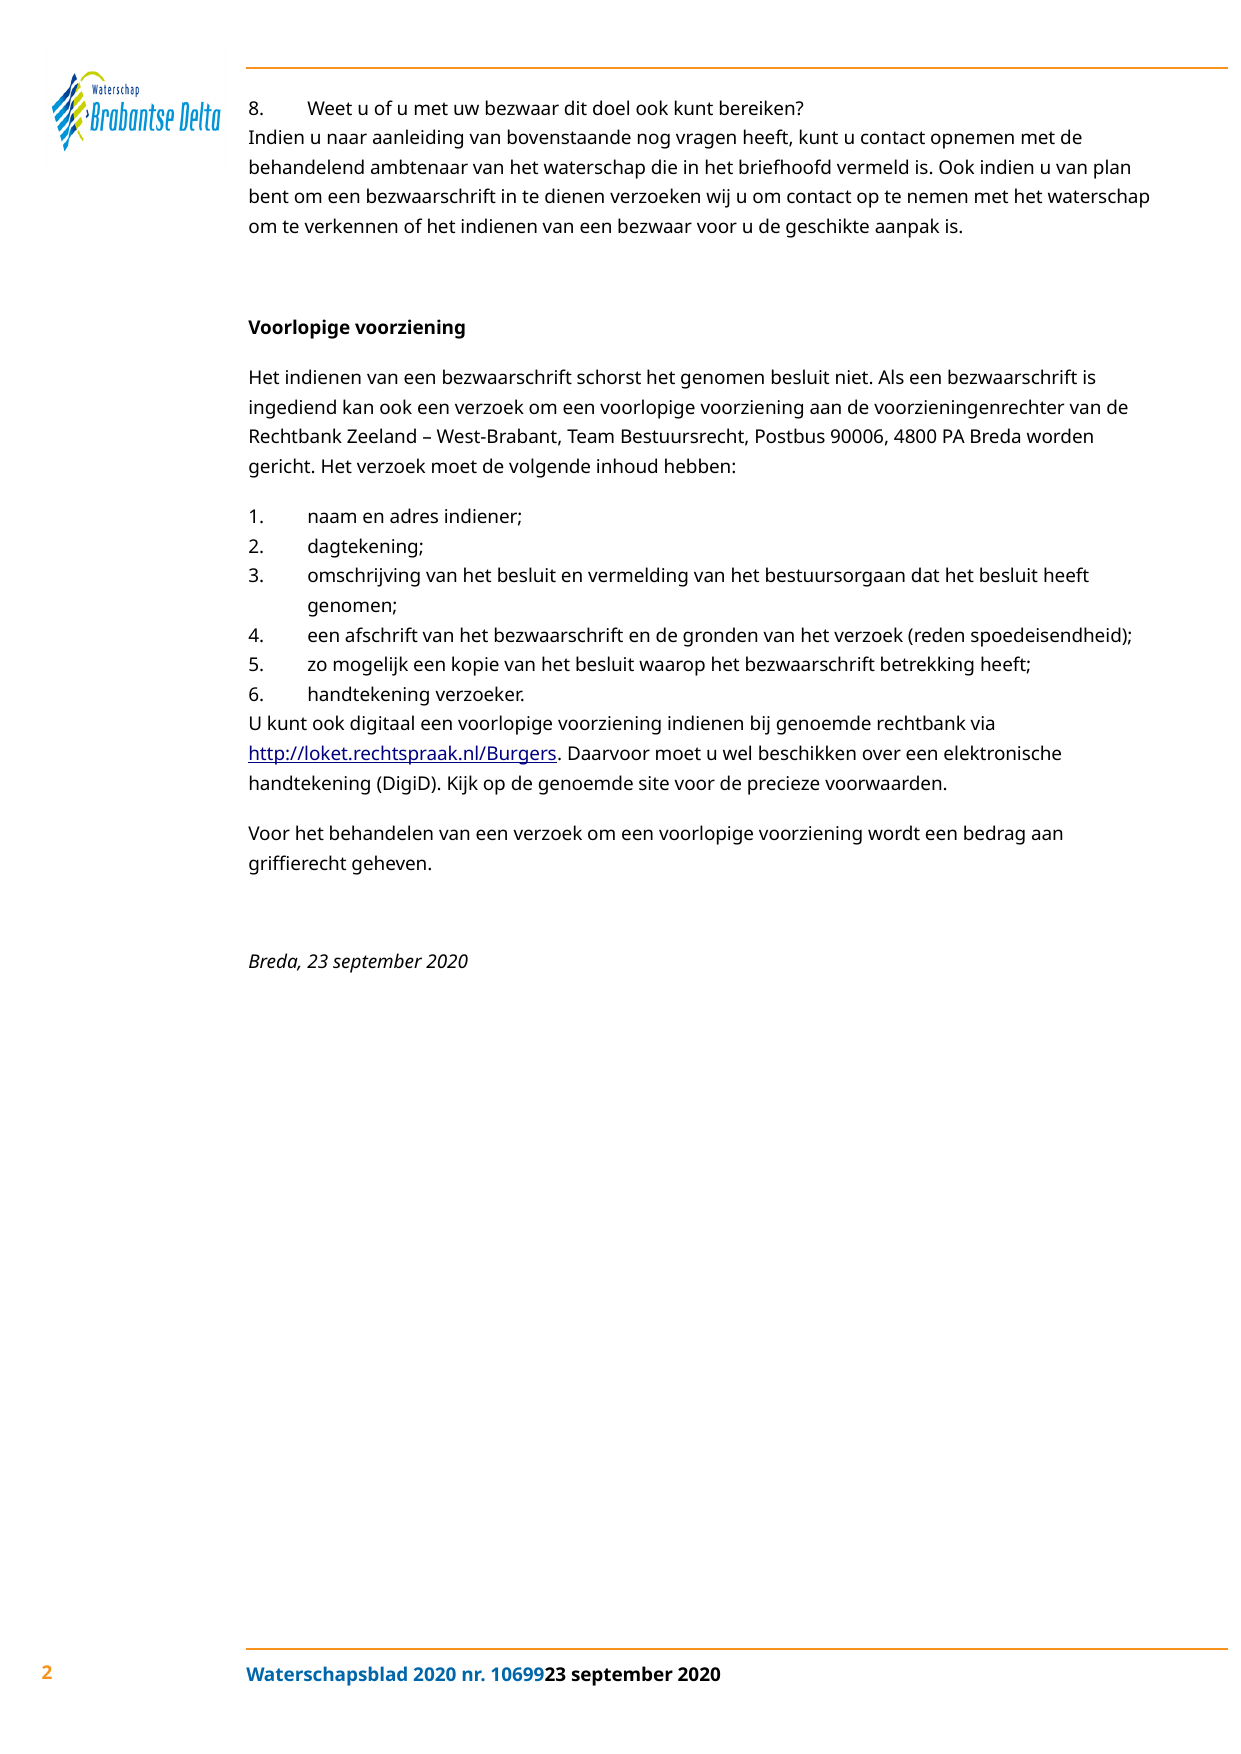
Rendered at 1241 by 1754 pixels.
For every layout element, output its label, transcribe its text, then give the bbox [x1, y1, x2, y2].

list dagtekening; [248, 533, 1152, 559]
text Indien u naar aanleiding van bovenstaande nog vragen heeft, kunt u contact opnemen met de behandelend ambtenaar van het waterschap die in het briefhoofd vermeld is. Ook indien u van plan bent om een bezwaarschrift in te dienen verzoeken wij u om contact op te nemen met het waterschap om te verkennen of het indienen van een bezwaar voor u de geschikte aanpak is. [248, 124, 1152, 239]
list handtekening verzoeker. [248, 681, 1152, 707]
text Voor het behandelen van een verzoek om een voorlopige voorziening wordt een bedrag aan griffierecht geheven. [248, 820, 1152, 876]
list zo mogelijk een kopie van het besluit waarop het bezwaarschrift betrekking heeft; [248, 651, 1152, 677]
text Breda, 23 september 2020 [248, 948, 1152, 974]
text U kunt ook digitaal een voorlopige voorziening indienen bij genoemde rechtbank via http://loket.rechtspraak.nl/Burgers. Daarvoor moet u wel beschikken over een elektronische handtekening (DigiD). Kijk op de genoemde site voor de precieze voorwaarden. [248, 711, 1152, 796]
text Voorlopige voorziening [248, 314, 1152, 340]
picture [41, 47, 231, 172]
list naam en adres indiener; [248, 503, 1152, 529]
text Het indienen van een bezwaarschrift schorst het genomen besluit niet. Als een bezwaarschrift is ingediend kan ook een verzoek om een voorlopige voorziening aan de voorzieningenrechter van de Rechtbank Zeeland – West-Brabant, Team Bestuursrecht, Postbus 90006, 4800 PA Breda worden gericht. Het verzoek moet de volgende inhoud hebben: [248, 364, 1152, 479]
list een afschrift van het bezwaarschrift en de gronden van het verzoek (reden spoedeisendheid); [248, 622, 1152, 648]
list Weet u of u met uw bezwaar dit doel ook kunt bereiken? [248, 95, 1152, 121]
list omschrijving van het besluit en vermelding van het bestuursorgaan dat het besluit heeft genomen; [248, 563, 1152, 618]
